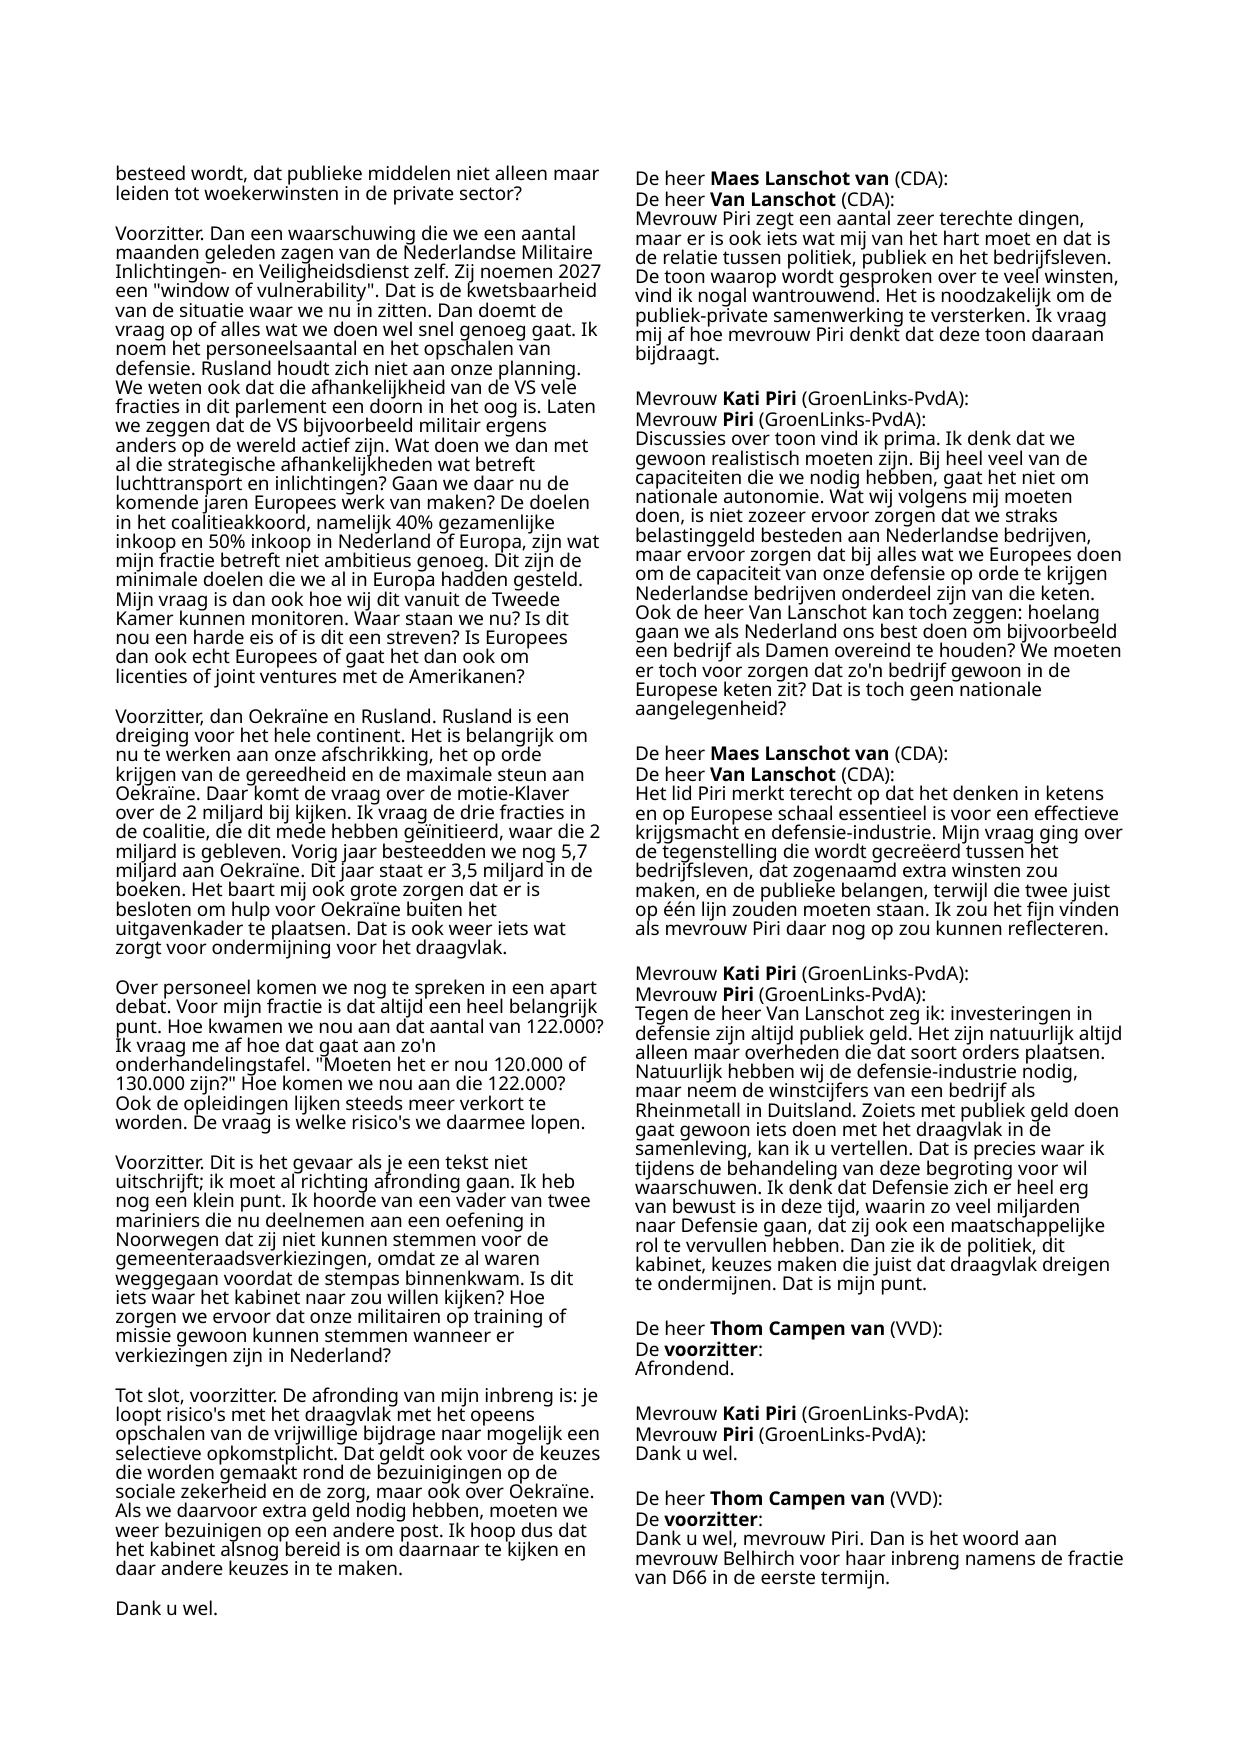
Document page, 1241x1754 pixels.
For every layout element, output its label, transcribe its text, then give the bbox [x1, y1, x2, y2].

text Voorzitter. Dit is het gevaar als je een tekst niet uitschrijft; ik moet al richting afronding gaan. Ik heb nog een klein punt. Ik hoorde van een vader van twee mariniers die nu deelnemen aan een oefening in Noorwegen dat zij niet kunnen stemmen voor de gemeenteraadsverkiezingen, omdat ze al waren weggegaan voordat de stempas binnenkwam. Is dit iets waar het kabinet naar zou willen kijken? Hoe zorgen we ervoor dat onze militairen op training of missie gewoon kunnen stemmen wanneer er verkiezingen zijn in Nederland? [115, 1154, 605, 1366]
text Mevrouw Kati Piri (GroenLinks-PvdA): [635, 385, 1125, 411]
text De voorzitter: [635, 1341, 1125, 1360]
text Voorzitter. Dan een waarschuwing die we een aantal maanden geleden zagen van de Nederlandse Militaire Inlichtingen- en Veiligheidsdienst zelf. Zij noemen 2027 een "window of vulnerability". Dat is de kwetsbaarheid van de situatie waar we nu in zitten. Dan doemt de vraag op of alles wat we doen wel snel genoeg gaat. Ik noem het personeelsaantal en het opschalen van defensie. Rusland houdt zich niet aan onze planning. We weten ook dat die afhankelijkheid van de VS vele fracties in dit parlement een doorn in het oog is. Laten we zeggen dat de VS bijvoorbeeld militair ergens anders op de wereld actief zijn. Wat doen we dan met al die strategische afhankelijkheden wat betreft luchttransport en inlichtingen? Gaan we daar nu de komende jaren Europees werk van maken? De doelen in het coalitieakkoord, namelijk 40% gezamenlijke inkoop en 50% inkoop in Nederland of Europa, zijn wat mijn fractie betreft niet ambitieus genoeg. Dit zijn de minimale doelen die we al in Europa hadden gesteld. Mijn vraag is dan ook hoe wij dit vanuit de Tweede Kamer kunnen monitoren. Waar staan we nu? Is dit nou een harde eis of is dit een streven? Is Europees dan ook echt Europees of gaat het dan ook om licenties of joint ventures met de Amerikanen? [115, 224, 605, 687]
text De heer Maes Lanschot van (CDA): [635, 740, 1125, 766]
text Dank u wel. [635, 1445, 1125, 1464]
text besteed wordt, dat publieke middelen niet alleen maar leiden tot woekerwinsten in de private sector? [115, 165, 605, 204]
text Mevrouw Piri (GroenLinks-PvdA): [635, 411, 1125, 430]
text Mevrouw Piri (GroenLinks-PvdA): [635, 1426, 1125, 1445]
text Over personeel komen we nog te spreken in een apart debat. Voor mijn fractie is dat altijd een heel belangrijk punt. Hoe kwamen we nou aan dat aantal van 122.000? Ik vraag me af hoe dat gaat aan zo'n onderhandelingstafel. "Moeten het er nou 120.000 of 130.000 zijn?" Hoe komen we nou aan die 122.000? Ook de opleidingen lijken steeds meer verkort te worden. De vraag is welke risico's we daarmee lopen. [115, 979, 605, 1133]
text Discussies over toon vind ik prima. Ik denk dat we gewoon realistisch moeten zijn. Bij heel veel van de capaciteiten die we nodig hebben, gaat het niet om nationale autonomie. Wat wij volgens mij moeten doen, is niet zozeer ervoor zorgen dat we straks belastinggeld besteden aan Nederlandse bedrijven, maar ervoor zorgen dat bij alles wat we Europees doen om de capaciteit van onze defensie op orde te krijgen Nederlandse bedrijven onderdeel zijn van die keten. Ook de heer Van Lanschot kan toch zeggen: hoelang gaan we als Nederland ons best doen om bijvoorbeeld een bedrijf als Damen overeind te houden? We moeten er toch voor zorgen dat zo'n bedrijf gewoon in de Europese keten zit? Dat is toch geen nationale aangelegenheid? [635, 430, 1125, 719]
text De heer Thom Campen van (VVD): [635, 1315, 1125, 1341]
text De voorzitter: [635, 1511, 1125, 1530]
text Dank u wel. [115, 1600, 605, 1619]
text Mevrouw Piri (GroenLinks-PvdA): [635, 986, 1125, 1005]
text Voorzitter, dan Oekraïne en Rusland. Rusland is een dreiging voor het hele continent. Het is belangrijk om nu te werken aan onze afschrikking, het op orde krijgen van de gereedheid en de maximale steun aan Oekraïne. Daar komt de vraag over de motie-Klaver over de 2 miljard bij kijken. Ik vraag de drie fracties in de coalitie, die dit mede hebben geïnitieerd, waar die 2 miljard is gebleven. Vorig jaar besteedden we nog 5,7 miljard aan Oekraïne. Dit jaar staat er 3,5 miljard in de boeken. Het baart mij ook grote zorgen dat er is besloten om hulp voor Oekraïne buiten het uitgavenkader te plaatsen. Dat is ook weer iets wat zorgt voor ondermijning voor het draagvlak. [115, 708, 605, 958]
text De heer Maes Lanschot van (CDA): [635, 165, 1125, 191]
text Tegen de heer Van Lanschot zeg ik: investeringen in defensie zijn altijd publiek geld. Het zijn natuurlijk altijd alleen maar overheden die dat soort orders plaatsen. Natuurlijk hebben wij de defensie-industrie nodig, maar neem de winstcijfers van een bedrijf als Rheinmetall in Duitsland. Zoiets met publiek geld doen gaat gewoon iets doen met het draagvlak in de samenleving, kan ik u vertellen. Dat is precies waar ik tijdens de behandeling van deze begroting voor wil waarschuwen. Ik denk dat Defensie zich er heel erg van bewust is in deze tijd, waarin zo veel miljarden naar Defensie gaan, dat zij ook een maatschappelijke rol te vervullen hebben. Dan zie ik de politiek, dit kabinet, keuzes maken die juist dat draagvlak dreigen te ondermijnen. Dat is mijn punt. [635, 1005, 1125, 1294]
text Mevrouw Kati Piri (GroenLinks-PvdA): [635, 1400, 1125, 1426]
text Dank u wel, mevrouw Piri. Dan is het woord aan mevrouw Belhirch voor haar inbreng namens de fractie van D66 in de eerste termijn. [635, 1530, 1125, 1588]
text De heer Thom Campen van (VVD): [635, 1485, 1125, 1511]
text Afrondend. [635, 1360, 1125, 1379]
text Het lid Piri merkt terecht op dat het denken in ketens en op Europese schaal essentieel is voor een effectieve krijgsmacht en defensie-industrie. Mijn vraag ging over de tegenstelling die wordt gecreëerd tussen het bedrijfsleven, dat zogenaamd extra winsten zou maken, en de publieke belangen, terwijl die twee juist op één lijn zouden moeten staan. Ik zou het fijn vinden als mevrouw Piri daar nog op zou kunnen reflecteren. [635, 785, 1125, 939]
text De heer Van Lanschot (CDA): [635, 191, 1125, 210]
text Mevrouw Kati Piri (GroenLinks-PvdA): [635, 960, 1125, 986]
text Mevrouw Piri zegt een aantal zeer terechte dingen, maar er is ook iets wat mij van het hart moet en dat is de relatie tussen politiek, publiek en het bedrijfsleven. De toon waarop wordt gesproken over te veel winsten, vind ik nogal wantrouwend. Het is noodzakelijk om de publiek-private samenwerking te versterken. Ik vraag mij af hoe mevrouw Piri denkt dat deze toon daaraan bijdraagt. [635, 210, 1125, 364]
text Tot slot, voorzitter. De afronding van mijn inbreng is: je loopt risico's met het draagvlak met het opeens opschalen van de vrijwillige bijdrage naar mogelijk een selectieve opkomstplicht. Dat geldt ook voor de keuzes die worden gemaakt rond de bezuinigingen op de sociale zekerheid en de zorg, maar ook over Oekraïne. Als we daarvoor extra geld nodig hebben, moeten we weer bezuinigen op een andere post. Ik hoop dus dat het kabinet alsnog bereid is om daarnaar te kijken en daar andere keuzes in te maken. [115, 1387, 605, 1579]
text De heer Van Lanschot (CDA): [635, 766, 1125, 785]
